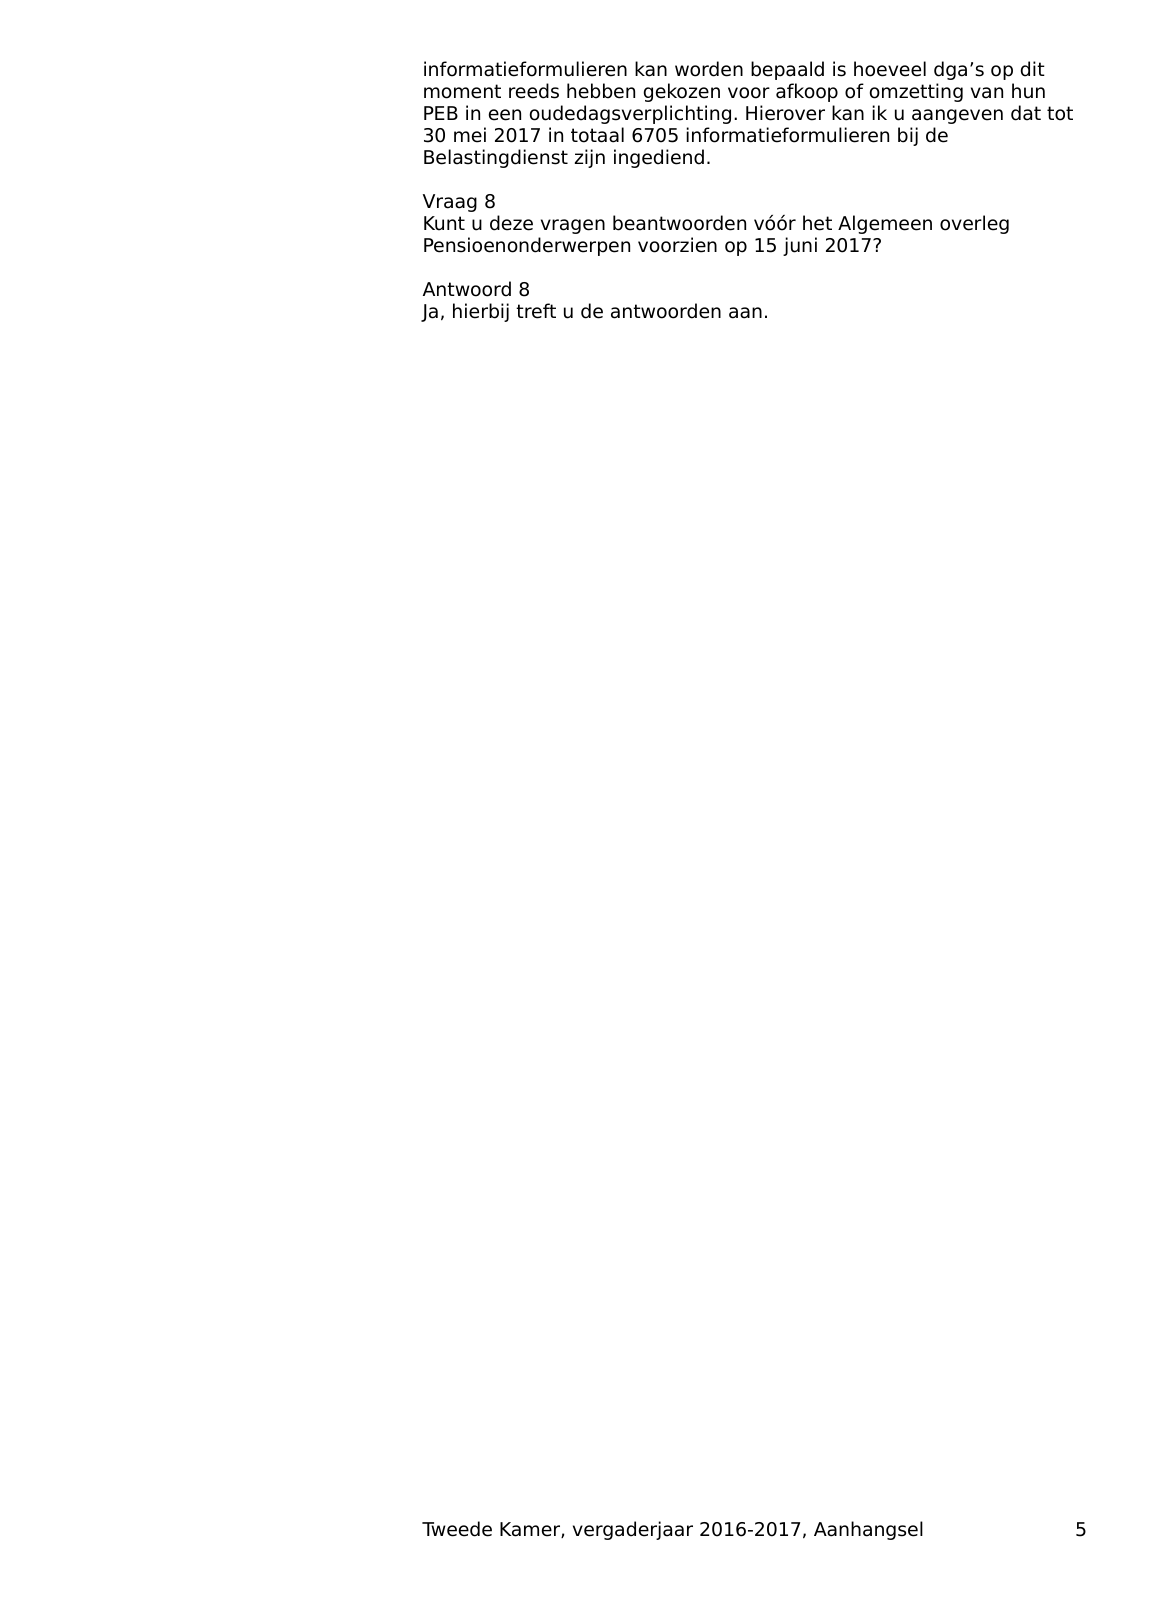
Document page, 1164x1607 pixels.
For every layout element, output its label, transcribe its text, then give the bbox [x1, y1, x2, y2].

text Kunt u deze vragen beantwoorden vóór het Algemeen overleg Pensioenonderwerpen voorzien op 15 juni 2017? [422, 213, 1087, 257]
text Antwoord 8 [422, 279, 1087, 301]
text Vraag 8 [422, 191, 1087, 213]
text informatieformulieren kan worden bepaald is hoeveel dga’s op dit moment reeds hebben gekozen voor afkoop of omzetting van hun PEB in een oudedagsverplichting. Hierover kan ik u aangeven dat tot 30 mei 2017 in totaal 6705 informatieformulieren bij de Belastingdienst zijn ingediend. [422, 59, 1087, 169]
text Ja, hierbij treft u de antwoorden aan. [422, 301, 1087, 323]
